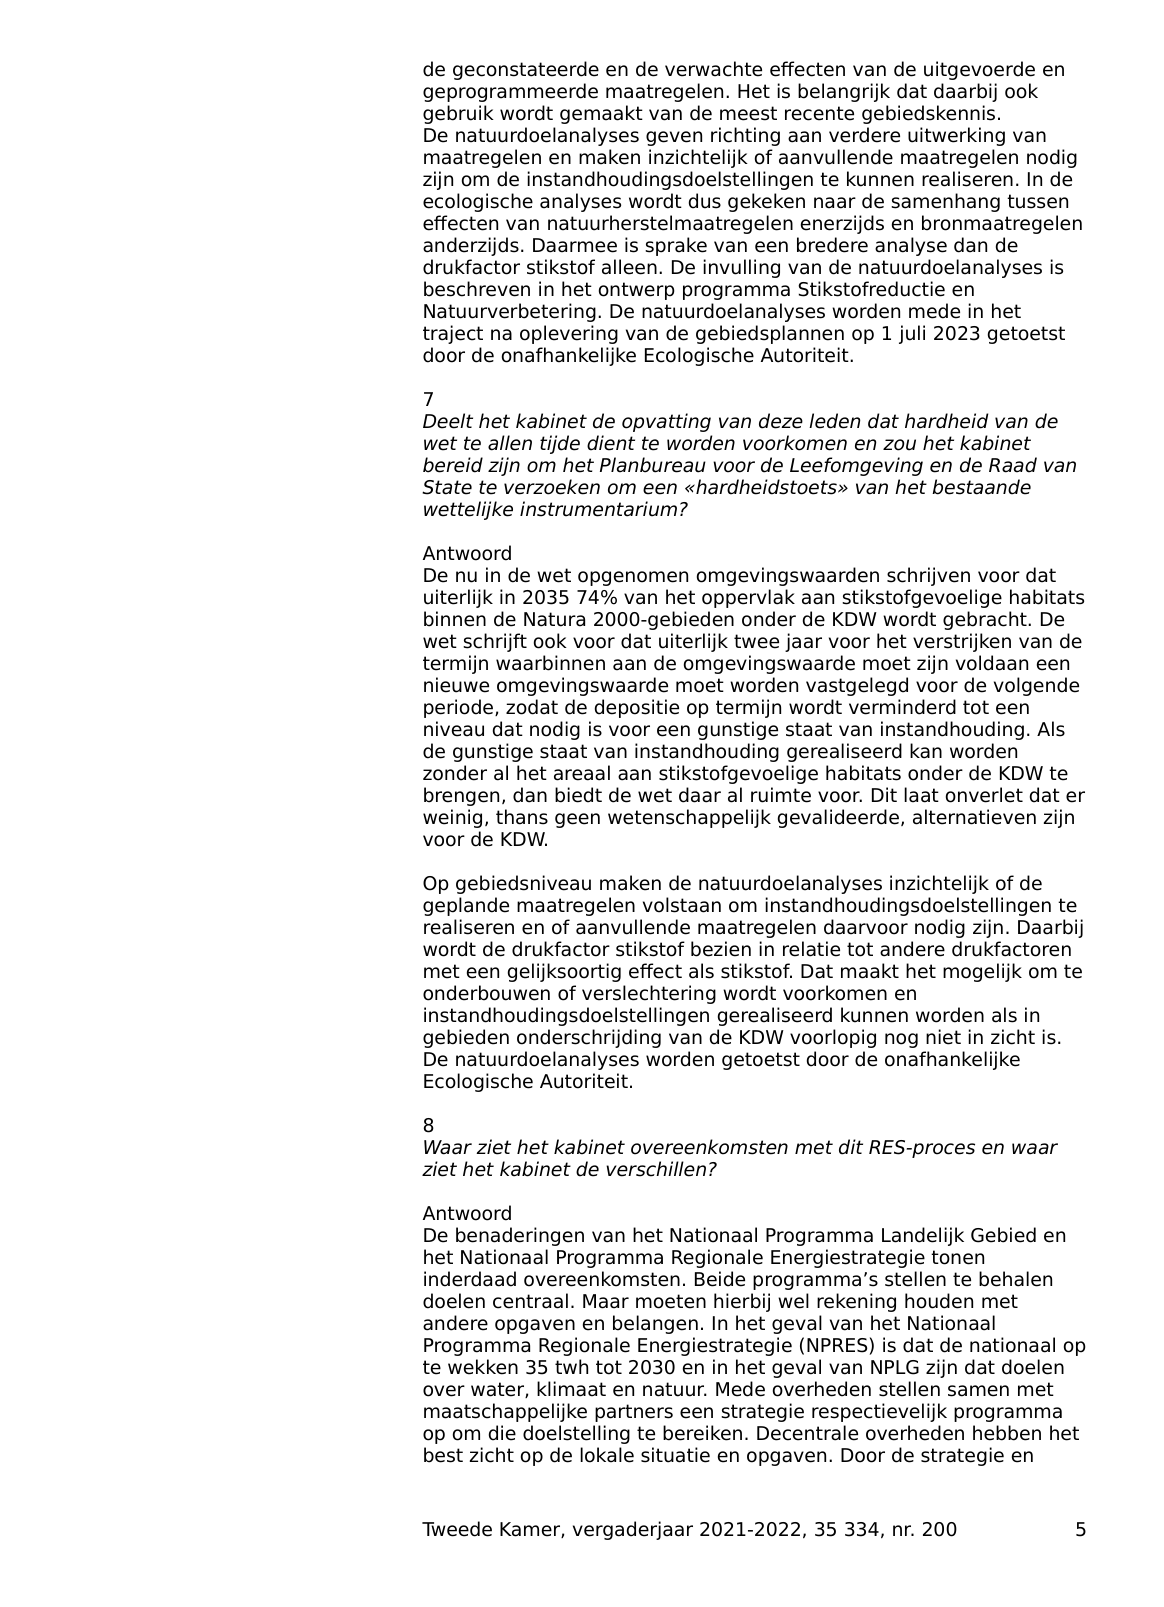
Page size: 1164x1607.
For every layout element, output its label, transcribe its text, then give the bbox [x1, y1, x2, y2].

text Waar ziet het kabinet overeenkomsten met dit RES-proces en waar ziet het kabinet de verschillen? [422, 1137, 1087, 1181]
text Op gebiedsniveau maken de natuurdoelanalyses inzichtelijk of de geplande maatregelen volstaan om instandhoudingsdoelstellingen te realiseren en of aanvullende maatregelen daarvoor nodig zijn. Daarbij wordt de drukfactor stikstof bezien in relatie tot andere drukfactoren met een gelijksoortig effect als stikstof. Dat maakt het mogelijk om te onderbouwen of verslechtering wordt voorkomen en instandhoudingsdoelstellingen gerealiseerd kunnen worden als in gebieden onderschrijding van de KDW voorlopig nog niet in zicht is. De natuurdoelanalyses worden getoetst door de onafhankelijke Ecologische Autoriteit. [422, 873, 1087, 1093]
text 7 [422, 389, 1087, 411]
text 8 [422, 1115, 1087, 1137]
text de geconstateerde en de verwachte effecten van de uitgevoerde en geprogrammeerde maatregelen. Het is belangrijk dat daarbij ook gebruik wordt gemaakt van de meest recente gebiedskennis. [422, 59, 1087, 125]
text Antwoord [422, 543, 1087, 565]
text De nu in de wet opgenomen omgevingswaarden schrijven voor dat uiterlijk in 2035 74% van het oppervlak aan stikstofgevoelige habitats binnen de Natura 2000-gebieden onder de KDW wordt gebracht. De wet schrijft ook voor dat uiterlijk twee jaar voor het verstrijken van de termijn waarbinnen aan de omgevingswaarde moet zijn voldaan een nieuwe omgevingswaarde moet worden vastgelegd voor de volgende periode, zodat de depositie op termijn wordt verminderd tot een niveau dat nodig is voor een gunstige staat van instandhouding. Als de gunstige staat van instandhouding gerealiseerd kan worden zonder al het areaal aan stikstofgevoelige habitats onder de KDW te brengen, dan biedt de wet daar al ruimte voor. Dit laat onverlet dat er weinig, thans geen wetenschappelijk gevalideerde, alternatieven zijn voor de KDW. [422, 565, 1087, 851]
text Deelt het kabinet de opvatting van deze leden dat hardheid van de wet te allen tijde dient te worden voorkomen en zou het kabinet bereid zijn om het Planbureau voor de Leefomgeving en de Raad van State te verzoeken om een «hardheidstoets» van het bestaande wettelijke instrumentarium? [422, 411, 1087, 521]
text De natuurdoelanalyses geven richting aan verdere uitwerking van maatregelen en maken inzichtelijk of aanvullende maatregelen nodig zijn om de instandhoudingsdoelstellingen te kunnen realiseren. In de ecologische analyses wordt dus gekeken naar de samenhang tussen effecten van natuurherstelmaatregelen enerzijds en bronmaatregelen anderzijds. Daarmee is sprake van een bredere analyse dan de drukfactor stikstof alleen. De invulling van de natuurdoelanalyses is beschreven in het ontwerp programma Stikstofreductie en Natuurverbetering. De natuurdoelanalyses worden mede in het traject na oplevering van de gebiedsplannen op 1 juli 2023 getoetst door de onafhankelijke Ecologische Autoriteit. [422, 125, 1087, 367]
text Antwoord [422, 1203, 1087, 1225]
text De benaderingen van het Nationaal Programma Landelijk Gebied en het Nationaal Programma Regionale Energiestrategie tonen inderdaad overeenkomsten. Beide programma’s stellen te behalen doelen centraal. Maar moeten hierbij wel rekening houden met andere opgaven en belangen. In het geval van het Nationaal Programma Regionale Energiestrategie (NPRES) is dat de nationaal op te wekken 35 twh tot 2030 en in het geval van NPLG zijn dat doelen over water, klimaat en natuur. Mede overheden stellen samen met maatschappelijke partners een strategie respectievelijk programma op om die doelstelling te bereiken. Decentrale overheden hebben het best zicht op de lokale situatie en opgaven. Door de strategie en [422, 1225, 1087, 1467]
